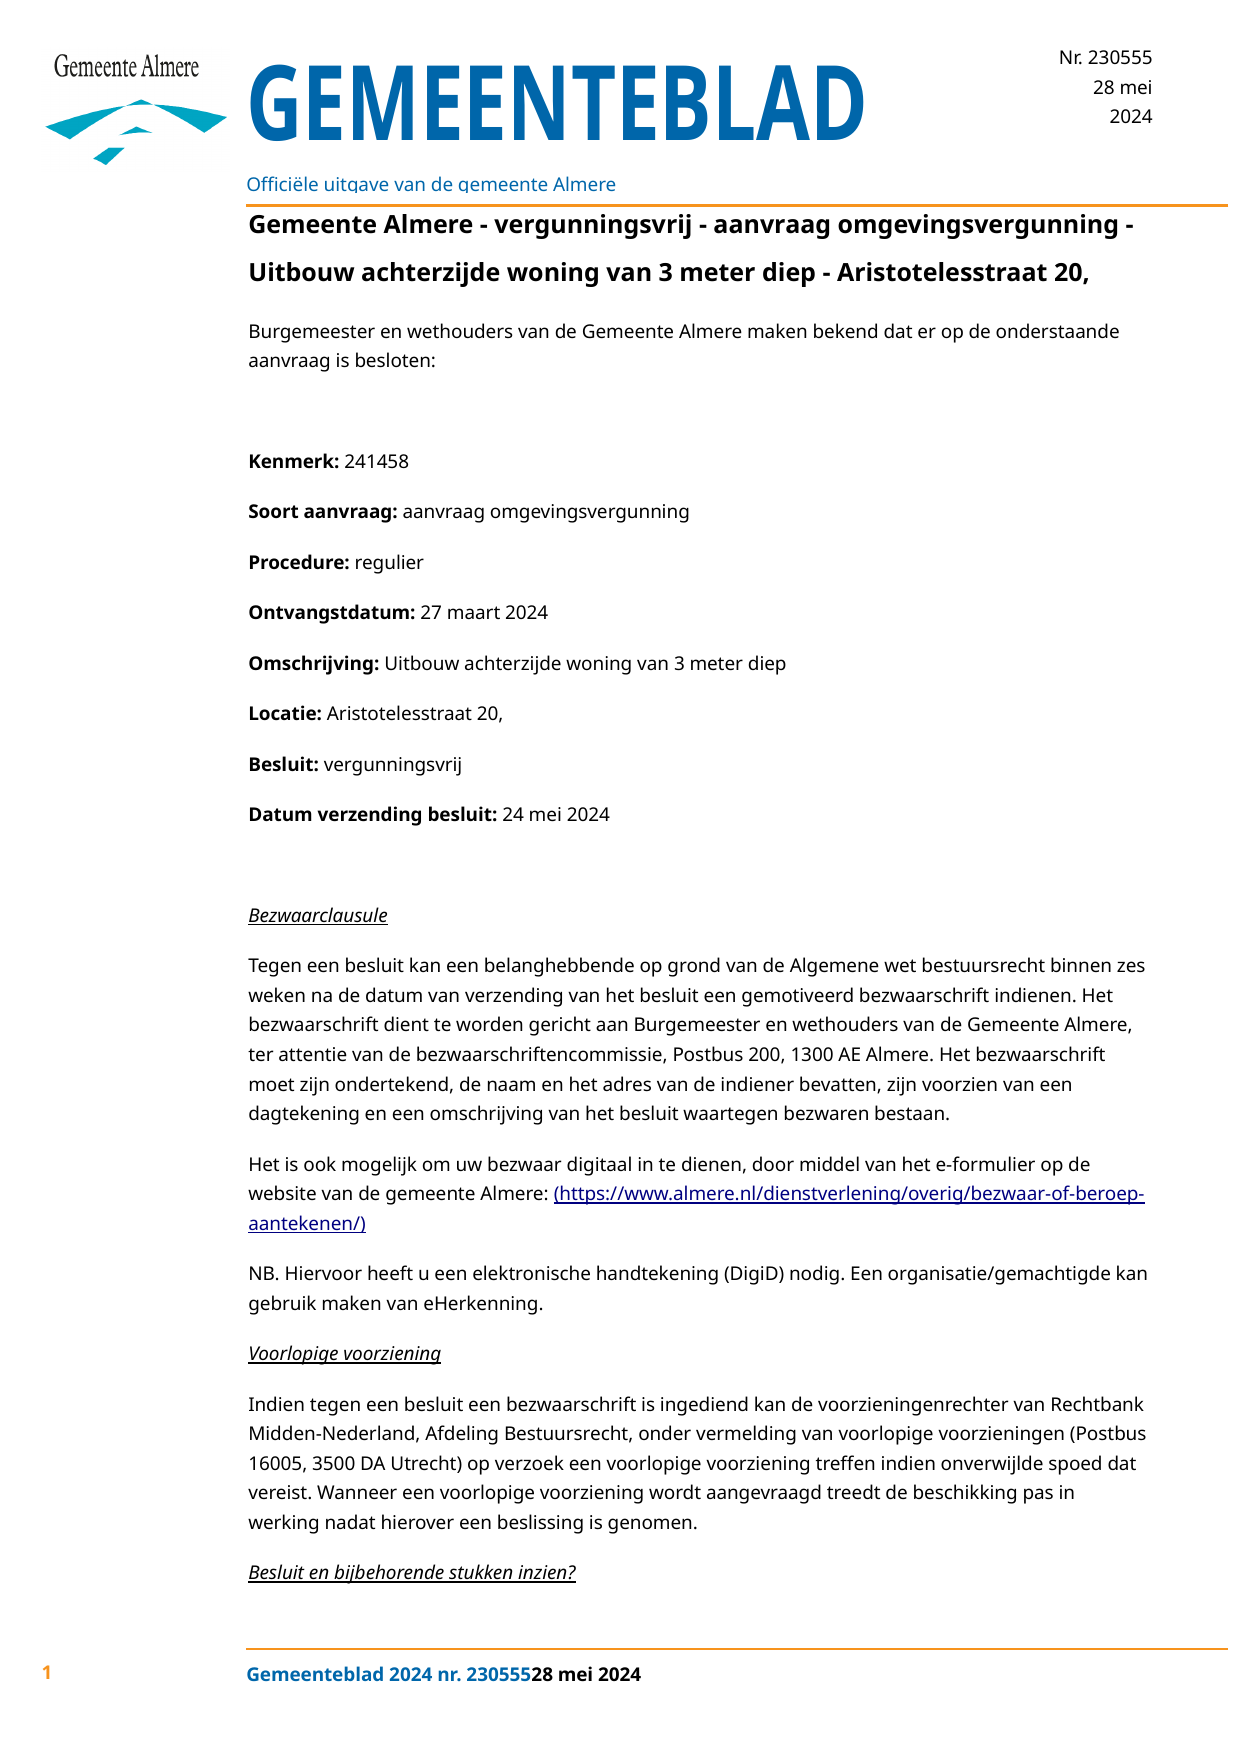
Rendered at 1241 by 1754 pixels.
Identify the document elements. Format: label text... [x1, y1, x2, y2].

text Het is ook mogelijk om uw bezwaar digitaal in te dienen, door middel van het e-formulier op de website van de gemeente Almere: (https://www.almere.nl/dienstverlening/overig/bezwaar-of-beroep-aantekenen/) [248, 1151, 1152, 1236]
text Ontvangstdatum: 27 maart 2024 [248, 599, 1152, 625]
text Burgemeester en wethouders van de Gemeente Almere maken bekend dat er op de onderstaande aanvraag is besloten: [248, 318, 1152, 373]
text Kenmerk: 241458 [248, 448, 1152, 474]
text Procedure: regulier [248, 549, 1152, 575]
text Besluit: vergunningsvrij [248, 751, 1152, 777]
text Gemeente Almere - vergunningsvrij - aanvraag omgevingsvergunning - Uitbouw achterzijde woning van 3 meter diep - Aristotelesstraat 20, [248, 207, 1152, 288]
text Bezwaarclausule [248, 902, 1152, 928]
text Locatie: Aristotelesstraat 20, [248, 700, 1152, 726]
text Omschrijving: Uitbouw achterzijde woning van 3 meter diep [248, 650, 1152, 676]
text Besluit en bijbehorende stukken inzien? [248, 1559, 1152, 1585]
text Tegen een besluit kan een belanghebbende op grond van de Algemene wet bestuursrecht binnen zes weken na de datum van verzending van het besluit een gemotiveerd bezwaarschrift indienen. Het bezwaarschrift dient te worden gericht aan Burgemeester en wethouders van de Gemeente Almere, ter attentie van de bezwaarschriftencommissie, Postbus 200, 1300 AE Almere. Het bezwaarschrift moet zijn ondertekend, de naam en het adres van de indiener bevatten, zijn voorzien van een dagtekening en een omschrijving van het besluit waartegen bezwaren bestaan. [248, 952, 1152, 1126]
text Soort aanvraag: aanvraag omgevingsvergunning [248, 499, 1152, 524]
text NB. Hiervoor heeft u een elektronische handtekening (DigiD) nodig. Een organisatie/gemachtigde kan gebruik maken van eHerkenning. [248, 1260, 1152, 1316]
picture [41, 47, 231, 172]
text Indien tegen een besluit een bezwaarschrift is ingediend kan de voorzieningenrechter van Rechtbank Midden-Nederland, Afdeling Bestuursrecht, onder vermelding van voorlopige voorzieningen (Postbus 16005, 3500 DA Utrecht) op verzoek een voorlopige voorziening treffen indien onverwijlde spoed dat vereist. Wanneer een voorlopige voorziening wordt aangevraagd treedt de beschikking pas in werking nadat hierover een beslissing is genomen. [248, 1391, 1152, 1535]
text Voorlopige voorziening [248, 1340, 1152, 1366]
text Datum verzending besluit: 24 mei 2024 [248, 801, 1152, 827]
